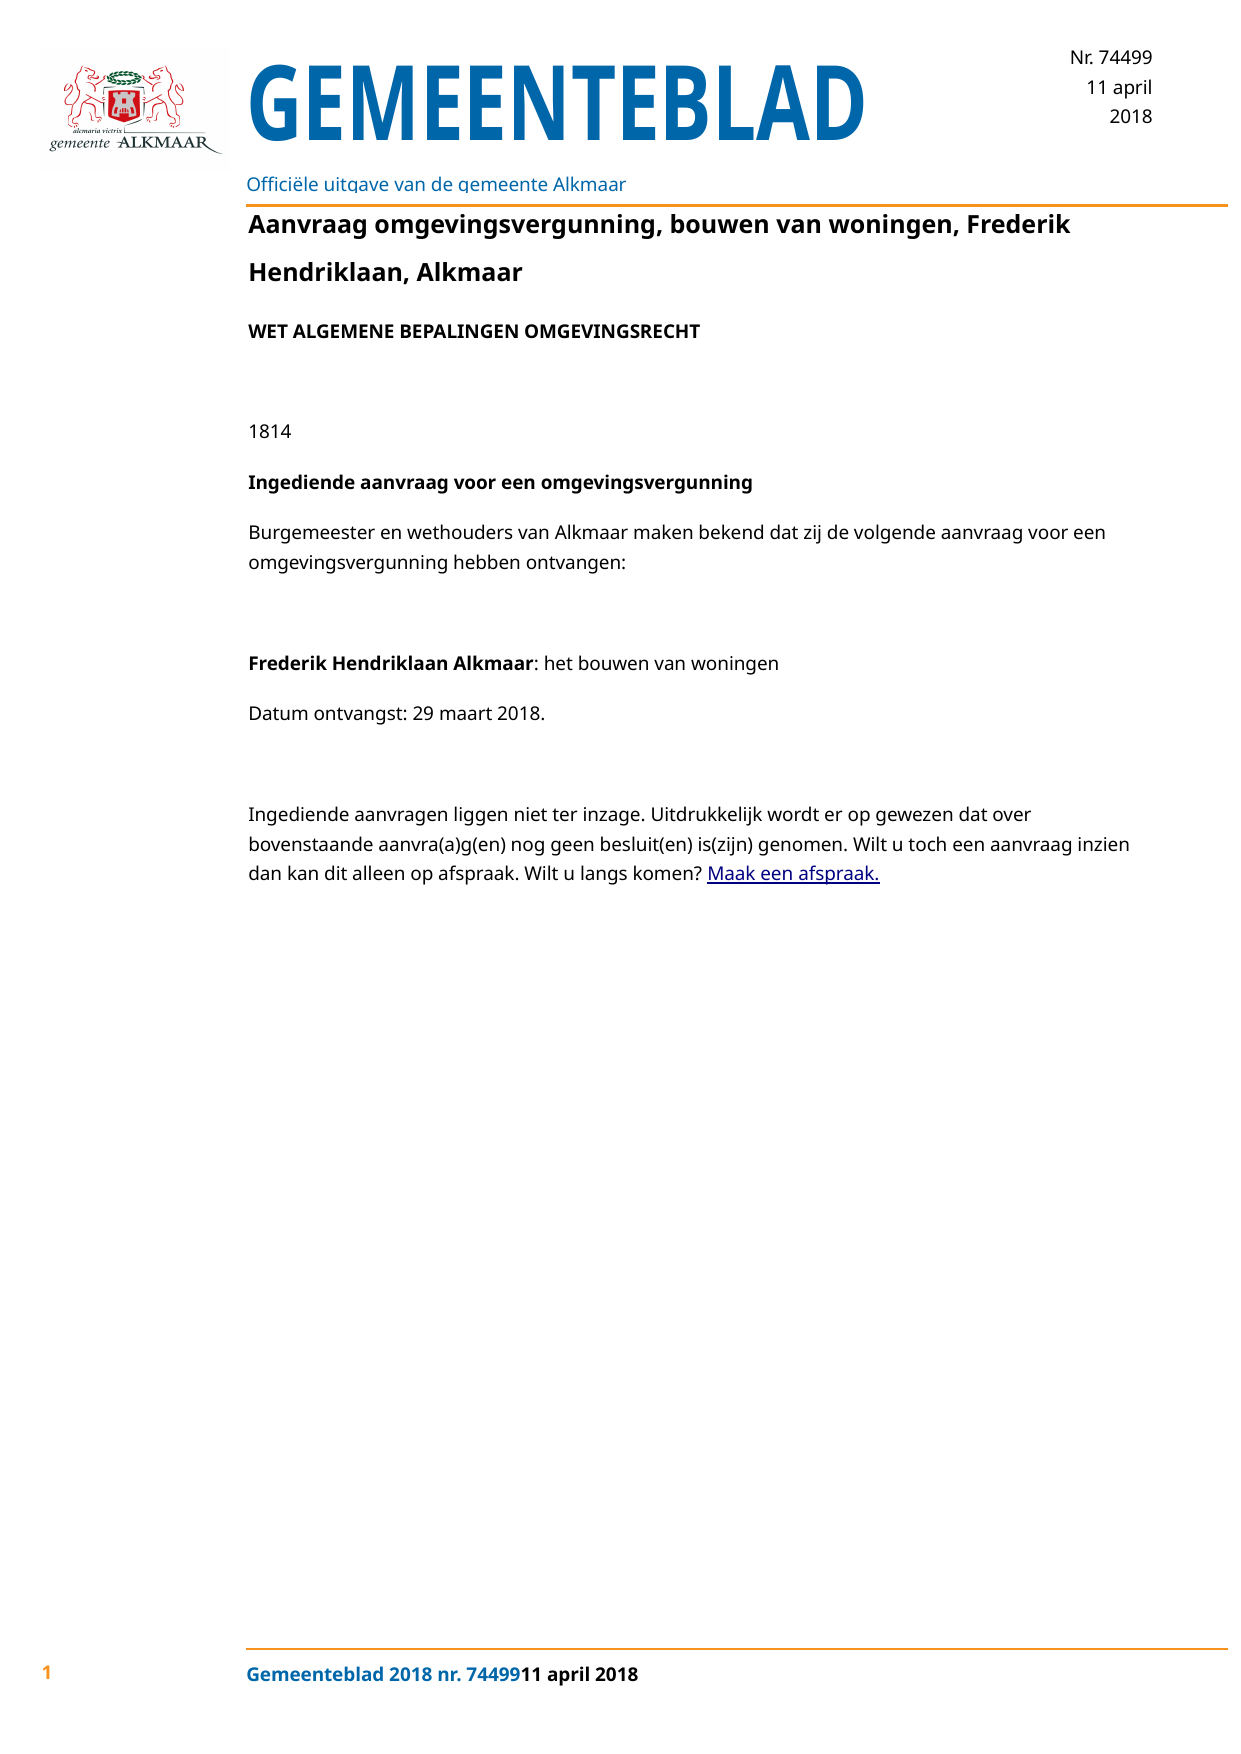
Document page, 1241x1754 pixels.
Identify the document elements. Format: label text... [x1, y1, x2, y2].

text Frederik Hendriklaan Alkmaar: het bouwen van woningen [248, 650, 1152, 676]
text Datum ontvangst: 29 maart 2018. [248, 700, 1152, 726]
text WET ALGEMENE BEPALINGEN OMGEVINGSRECHT [248, 318, 1152, 344]
text Aanvraag omgevingsvergunning, bouwen van woningen, Frederik Hendriklaan, Alkmaar [248, 207, 1152, 288]
text Ingediende aanvragen liggen niet ter inzage. Uitdrukkelijk wordt er op gewezen dat over bovenstaande aanvra(a)g(en) nog geen besluit(en) is(zijn) genomen. Wilt u toch een aanvraag inzien dan kan dit alleen op afspraak. Wilt u langs komen? Maak een afspraak. [248, 801, 1152, 886]
text Burgemeester en wethouders van Alkmaar maken bekend dat zij de volgende aanvraag voor een omgevingsvergunning hebben ontvangen: [248, 519, 1152, 575]
text Ingediende aanvraag voor een omgevingsvergunning [248, 469, 1152, 495]
picture [41, 47, 231, 172]
text 1814 [248, 419, 1152, 444]
